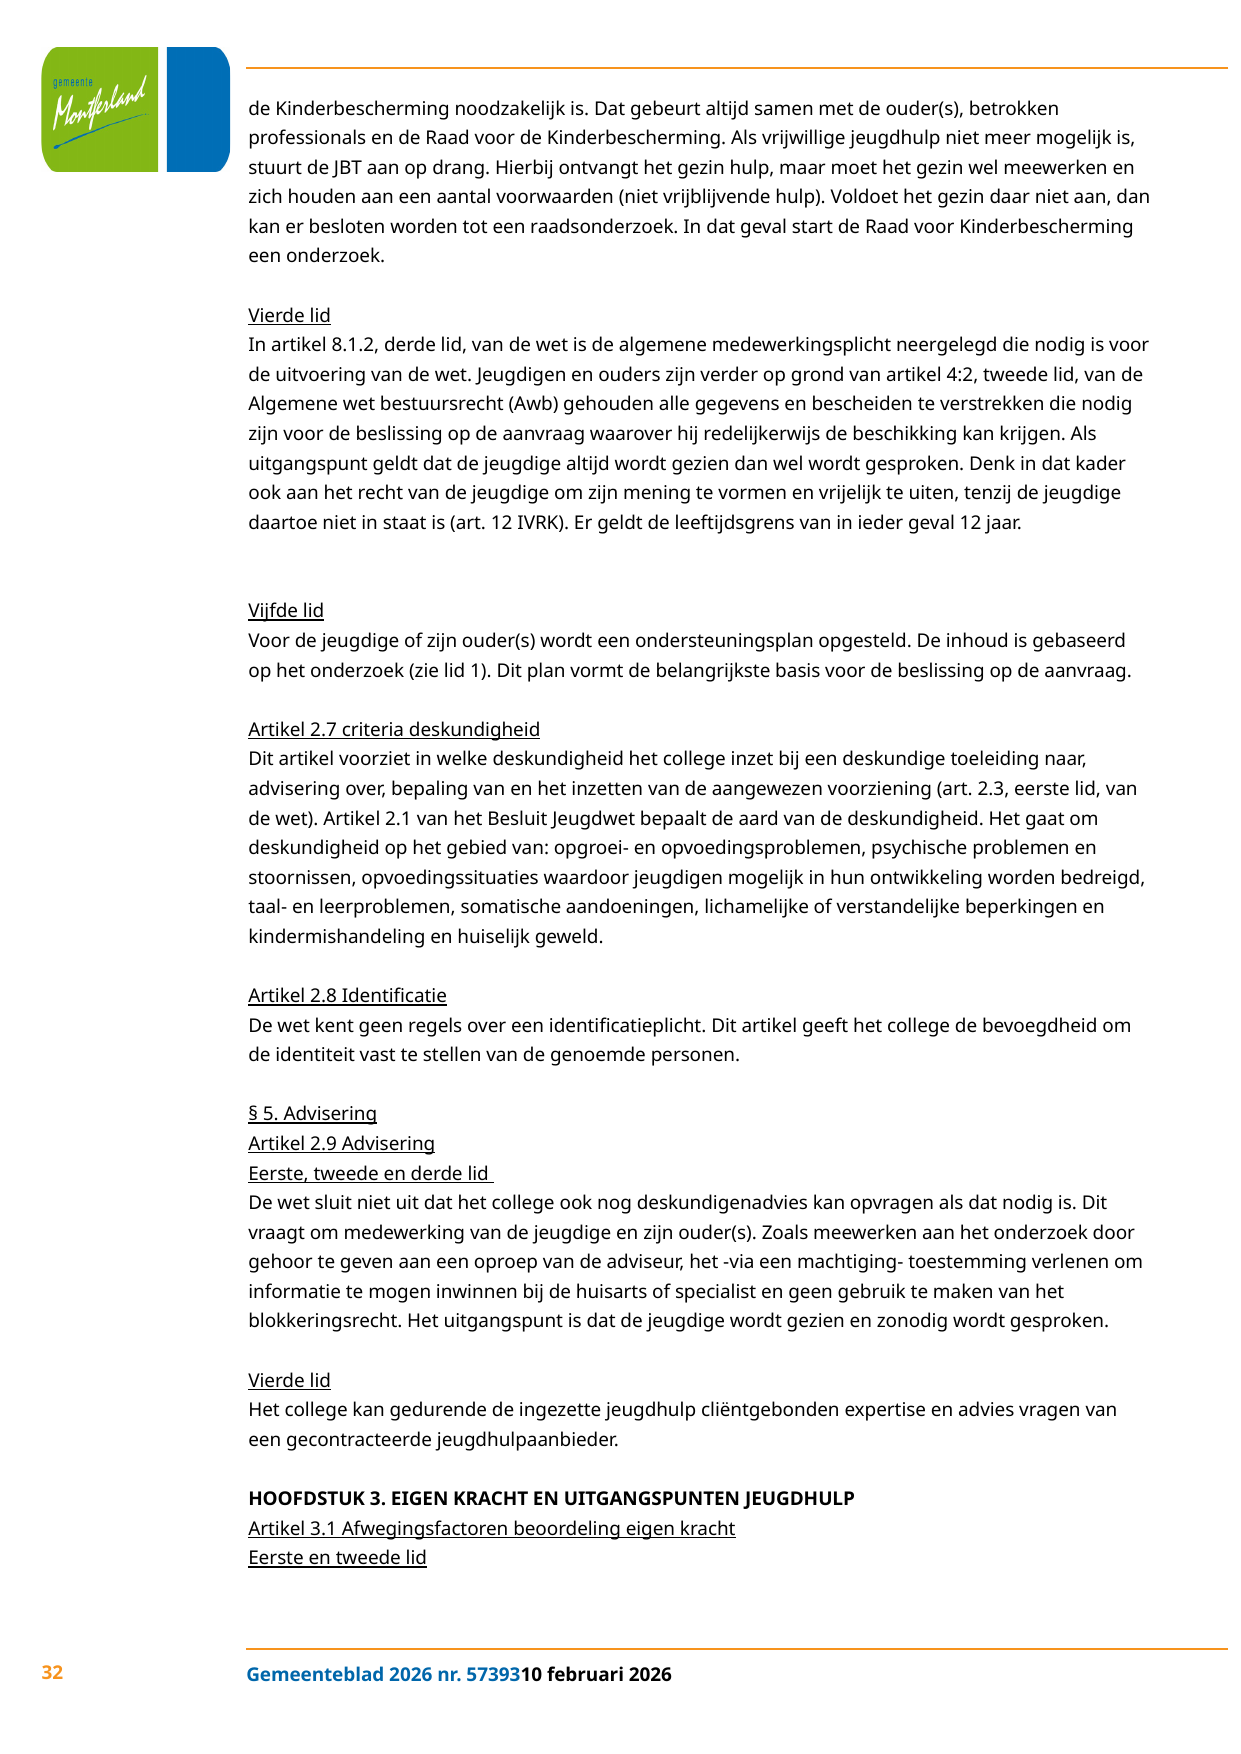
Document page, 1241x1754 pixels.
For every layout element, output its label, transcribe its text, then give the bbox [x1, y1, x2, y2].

text Voor de jeugdige of zijn ouder(s) wordt een ondersteuningsplan opgesteld. De inhoud is gebaseerd op het onderzoek (zie lid 1). Dit plan vormt de belangrijkste basis voor de beslissing op de aanvraag. [248, 627, 1152, 683]
text HOOFDSTUK 3. EIGEN KRACHT EN UITGANGSPUNTEN JEUGDHULP [248, 1485, 1152, 1511]
text Dit artikel voorziet in welke deskundigheid het college inzet bij een deskundige toeleiding naar, advisering over, bepaling van en het inzetten van de aangewezen voorziening (art. 2.3, eerste lid, van de wet). Artikel 2.1 van het Besluit Jeugdwet bepaalt de aard van de deskundigheid. Het gaat om deskundigheid op het gebied van: opgroei- en opvoedingsproblemen, psychische problemen en stoornissen, opvoedingssituaties waardoor jeugdigen mogelijk in hun ontwikkeling worden bedreigd, taal- en leerproblemen, somatische aandoeningen, lichamelijke of verstandelijke beperkingen en kindermishandeling en huiselijk geweld. [248, 746, 1152, 949]
text Het college kan gedurende de ingezette jeugdhulp cliëntgebonden expertise en advies vragen van een gecontracteerde jeugdhulpaanbieder. [248, 1396, 1152, 1452]
text Vierde lid [248, 1367, 1152, 1393]
text In artikel 8.1.2, derde lid, van de wet is de algemene medewerkingsplicht neergelegd die nodig is voor de uitvoering van de wet. Jeugdigen en ouders zijn verder op grond van artikel 4:2, tweede lid, van de Algemene wet bestuursrecht (Awb) gehouden alle gegevens en bescheiden te verstrekken die nodig zijn voor de beslissing op de aanvraag waarover hij redelijkerwijs de beschikking kan krijgen. Als uitgangspunt geldt dat de jeugdige altijd wordt gezien dan wel wordt gesproken. Denk in dat kader ook aan het recht van de jeugdige om zijn mening te vormen en vrijelijk te uiten, tenzij de jeugdige daartoe niet in staat is (art. 12 IVRK). Er geldt de leeftijdsgrens van in ieder geval 12 jaar. [248, 331, 1152, 535]
text Eerste, tweede en derde lid [248, 1160, 1152, 1186]
text Artikel 2.7 criteria deskundigheid [248, 716, 1152, 742]
text Artikel 2.9 Advisering [248, 1130, 1152, 1156]
text de Kinderbescherming noodzakelijk is. Dat gebeurt altijd samen met de ouder(s), betrokken professionals en de Raad voor de Kinderbescherming. Als vrijwillige jeugdhulp niet meer mogelijk is, stuurt de JBT aan op drang. Hierbij ontvangt het gezin hulp, maar moet het gezin wel meewerken en zich houden aan een aantal voorwaarden (niet vrijblijvende hulp). Voldoet het gezin daar niet aan, dan kan er besloten worden tot een raadsonderzoek. In dat geval start de Raad voor Kinderbescherming een onderzoek. [248, 95, 1152, 268]
text De wet kent geen regels over een identificatieplicht. Dit artikel geeft het college de bevoegdheid om de identiteit vast te stellen van de genoemde personen. [248, 1012, 1152, 1067]
picture [41, 47, 231, 172]
text Vijfde lid [248, 598, 1152, 623]
text Eerste en tweede lid [248, 1544, 1152, 1570]
text Vierde lid [248, 302, 1152, 328]
text Artikel 2.8 Identificatie [248, 982, 1152, 1008]
text § 5. Advisering [248, 1101, 1152, 1126]
text Artikel 3.1 Afwegingsfactoren beoordeling eigen kracht [248, 1515, 1152, 1541]
text De wet sluit niet uit dat het college ook nog deskundigenadvies kan opvragen als dat nodig is. Dit vraagt om medewerking van de jeugdige en zijn ouder(s). Zoals meewerken aan het onderzoek door gehoor te geven aan een oproep van de adviseur, het -via een machtiging- toestemming verlenen om informatie te mogen inwinnen bij de huisarts of specialist en geen gebruik te maken van het blokkeringsrecht. Het uitgangspunt is dat de jeugdige wordt gezien en zonodig wordt gesproken. [248, 1189, 1152, 1333]
